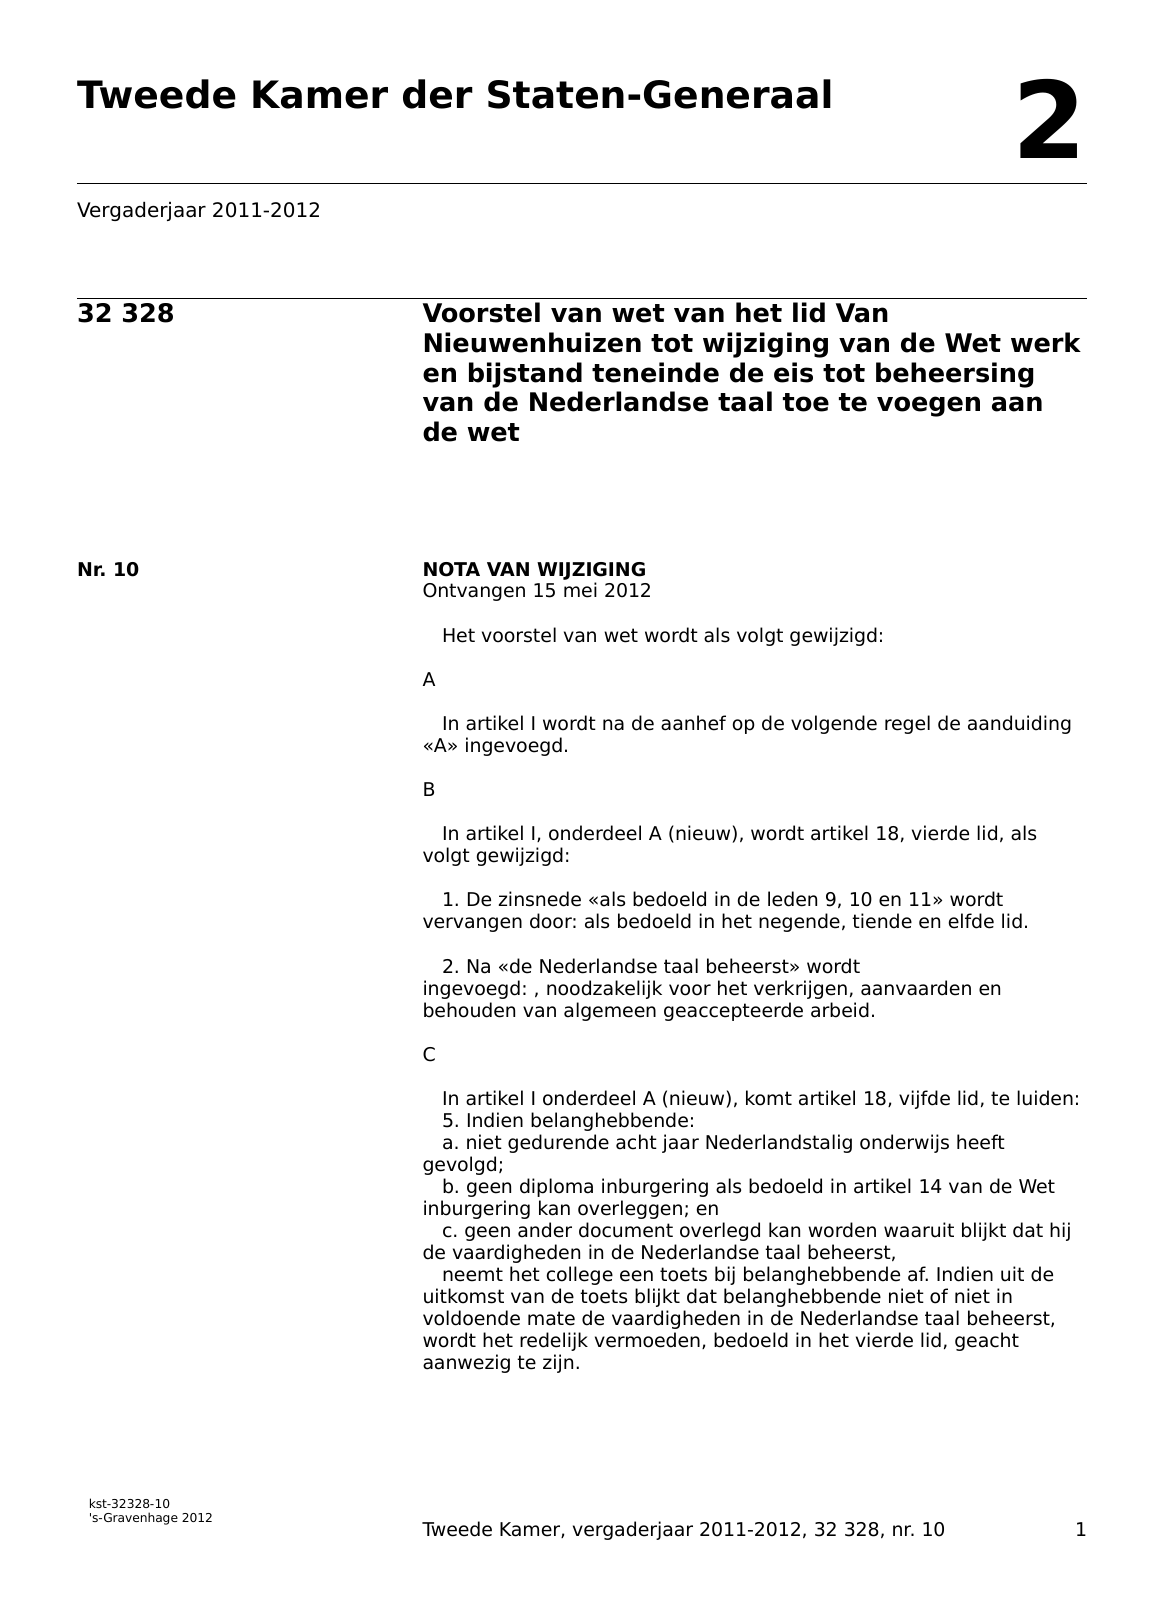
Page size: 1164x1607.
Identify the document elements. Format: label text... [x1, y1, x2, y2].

subtitle 32 328 Voorstel van wet van het lid Van Nieuwenhuizen tot wijziging van de Wet werk en bijstand teneinde de eis tot beheersing van de Nederlandse taal toe te voegen aan de wet [77, 299, 1087, 447]
text Ontvangen 15 mei 2012 [422, 580, 1087, 602]
text kst-32328-10 [88, 1497, 323, 1511]
subtitle C [422, 1044, 1087, 1066]
subtitle Nr. 10 NOTA VAN WIJZIGING [77, 558, 1087, 580]
table_cell Vergaderjaar 2011-2012 [77, 184, 1087, 298]
text a. niet gedurende acht jaar Nederlandstalig onderwijs heeft gevolgd; [422, 1132, 1087, 1176]
text 5. Indien belanghebbende: [422, 1110, 1087, 1132]
table_header 2 [886, 59, 1087, 183]
text 1. De zinsnede «als bedoeld in de leden 9, 10 en 11» wordt vervangen door: als bedoeld in het negende, tiende en elfde lid. [422, 889, 1087, 933]
subtitle A [422, 669, 1087, 691]
text In artikel I, onderdeel A (nieuw), wordt artikel 18, vierde lid, als volgt gewijzigd: [422, 823, 1087, 867]
text b. geen diploma inburgering als bedoeld in artikel 14 van de Wet inburgering kan overleggen; en [422, 1176, 1087, 1220]
text Het voorstel van wet wordt als volgt gewijzigd: [422, 624, 1087, 647]
text 2. Na «de Nederlandse taal beheerst» wordt ingevoegd: , noodzakelijk voor het verkrijgen, aanvaarden en behouden van algemeen geaccepteerde arbeid. [422, 956, 1087, 1021]
table_header Tweede Kamer der Staten-Generaal [77, 59, 886, 183]
subtitle B [422, 779, 1087, 801]
text In artikel I wordt na de aanhef op de volgende regel de aanduiding «A» ingevoegd. [422, 713, 1087, 757]
text neemt het college een toets bij belanghebbende af. Indien uit de uitkomst van de toets blijkt dat belanghebbende niet of niet in voldoende mate de vaardigheden in de Nederlandse taal beheerst, wordt het redelijk vermoeden, bedoeld in het vierde lid, geacht aanwezig te zijn. [422, 1264, 1087, 1373]
text 's-Gravenhage 2012 [88, 1511, 323, 1525]
text c. geen ander document overlegd kan worden waaruit blijkt dat hij de vaardigheden in de Nederlandse taal beheerst, [422, 1220, 1087, 1264]
text In artikel I onderdeel A (nieuw), komt artikel 18, vijfde lid, te luiden: [422, 1088, 1087, 1110]
